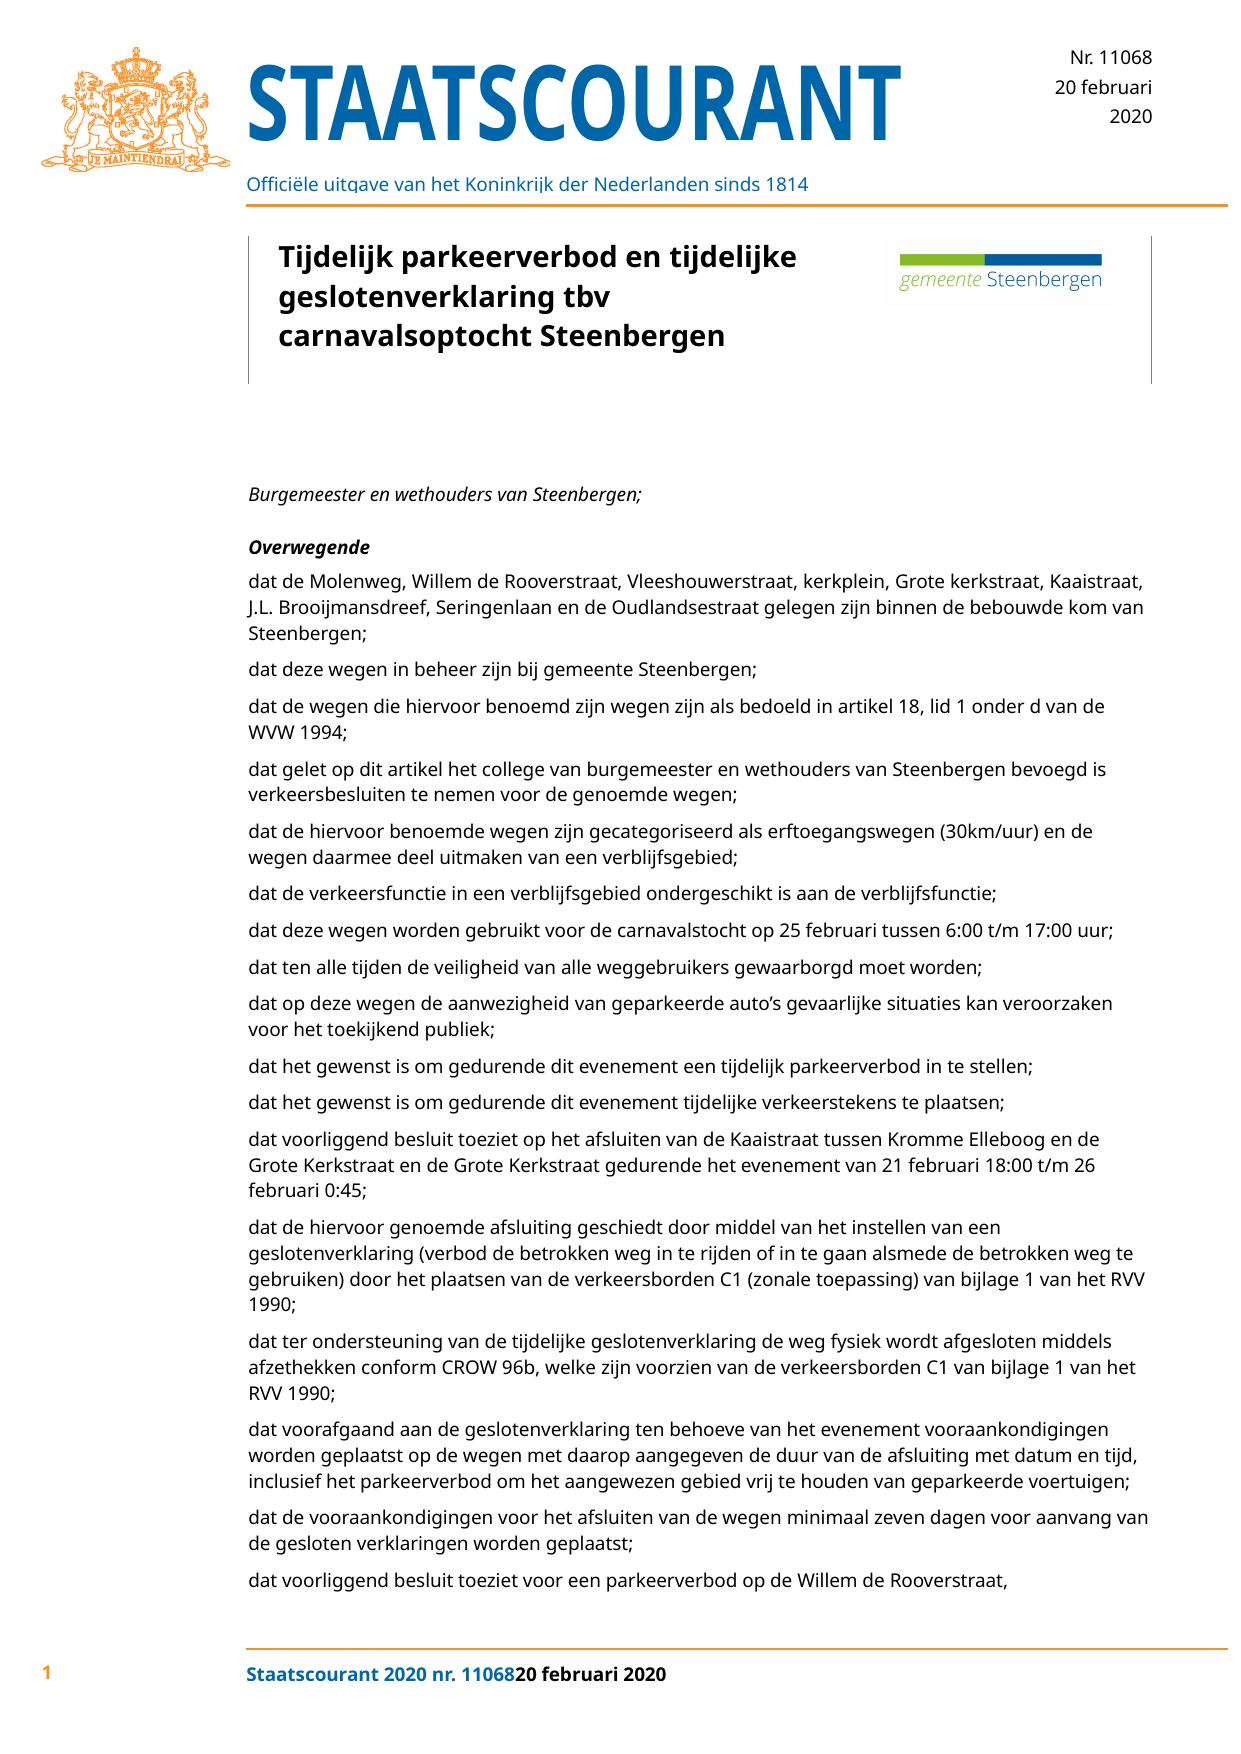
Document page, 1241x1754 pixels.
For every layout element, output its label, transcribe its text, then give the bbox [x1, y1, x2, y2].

table_header [850, 236, 1151, 384]
text dat op deze wegen de aanwezigheid van geparkeerde auto’s gevaarlijke situaties kan veroorzaken voor het toekijkend publiek; [248, 991, 1152, 1042]
text dat de hiervoor genoemde afsluiting geschiedt door middel van het instellen van een geslotenverklaring (verbod de betrokken weg in te rijden of in te gaan alsmede de betrokken weg te gebruiken) door het plaatsen van de verkeersborden C1 (zonale toepassing) van bijlage 1 van het RVV 1990; [248, 1214, 1152, 1317]
picture [882, 236, 1119, 309]
text dat deze wegen in beheer zijn bij gemeente Steenbergen; [248, 657, 1152, 682]
text dat het gewenst is om gedurende dit evenement een tijdelijk parkeerverbod in te stellen; [248, 1053, 1152, 1079]
text dat gelet op dit artikel het college van burgemeester en wethouders van Steenbergen bevoegd is verkeersbesluiten te nemen voor de genoemde wegen; [248, 756, 1152, 807]
text dat de hiervoor benoemde wegen zijn gecategoriseerd als erftoegangswegen (30km/uur) en de wegen daarmee deel uitmaken van een verblijfsgebied; [248, 818, 1152, 869]
text Burgemeester en wethouders van Steenbergen; [248, 482, 1152, 507]
text dat de verkeersfunctie in een verblijfsgebied ondergeschikt is aan de verblijfsfunctie; [248, 881, 1152, 906]
text dat de Molenweg, Willem de Rooverstraat, Vleeshouwerstraat, kerkplein, Grote kerkstraat, Kaaistraat, J.L. Brooijmansdreef, Seringenlaan en de Oudlandsestraat gelegen zijn binnen de bebouwde kom van Steenbergen; [248, 568, 1152, 646]
picture [41, 47, 231, 172]
text dat ten alle tijden de veiligheid van alle weggebruikers gewaarborgd moet worden; [248, 954, 1152, 979]
text dat het gewenst is om gedurende dit evenement tijdelijke verkeerstekens te plaatsen; [248, 1089, 1152, 1115]
text dat voorliggend besluit toeziet voor een parkeerverbod op de Willem de Rooverstraat, [248, 1567, 1152, 1593]
table_header Tijdelijk parkeerverbod en tijdelijke geslotenverklaring tbv carnavalsoptocht Steenbergen [249, 236, 850, 384]
text Overwegende [248, 534, 1152, 560]
text dat deze wegen worden gebruikt voor de carnavalstocht op 25 februari tussen 6:00 t/m 17:00 uur; [248, 917, 1152, 943]
text dat voorafgaand aan de geslotenverklaring ten behoeve van het evenement vooraankondigingen worden geplaatst op de wegen met daarop aangegeven de duur van de afsluiting met datum en tijd, inclusief het parkeerverbod om het aangewezen gebied vrij te houden van geparkeerde voertuigen; [248, 1416, 1152, 1493]
text dat de vooraankondigingen voor het afsluiten van de wegen minimaal zeven dagen voor aanvang van de gesloten verklaringen worden geplaatst; [248, 1504, 1152, 1556]
text dat ter ondersteuning van de tijdelijke geslotenverklaring de weg fysiek wordt afgesloten middels afzethekken conform CROW 96b, welke zijn voorzien van de verkeersborden C1 van bijlage 1 van het RVV 1990; [248, 1328, 1152, 1405]
text dat de wegen die hiervoor benoemd zijn wegen zijn als bedoeld in artikel 18, lid 1 onder d van de WVW 1994; [248, 693, 1152, 745]
text dat voorliggend besluit toeziet op het afsluiten van de Kaaistraat tussen Kromme Elleboog en de Grote Kerkstraat en de Grote Kerkstraat gedurende het evenement van 21 februari 18:00 t/m 26 februari 0:45; [248, 1126, 1152, 1203]
